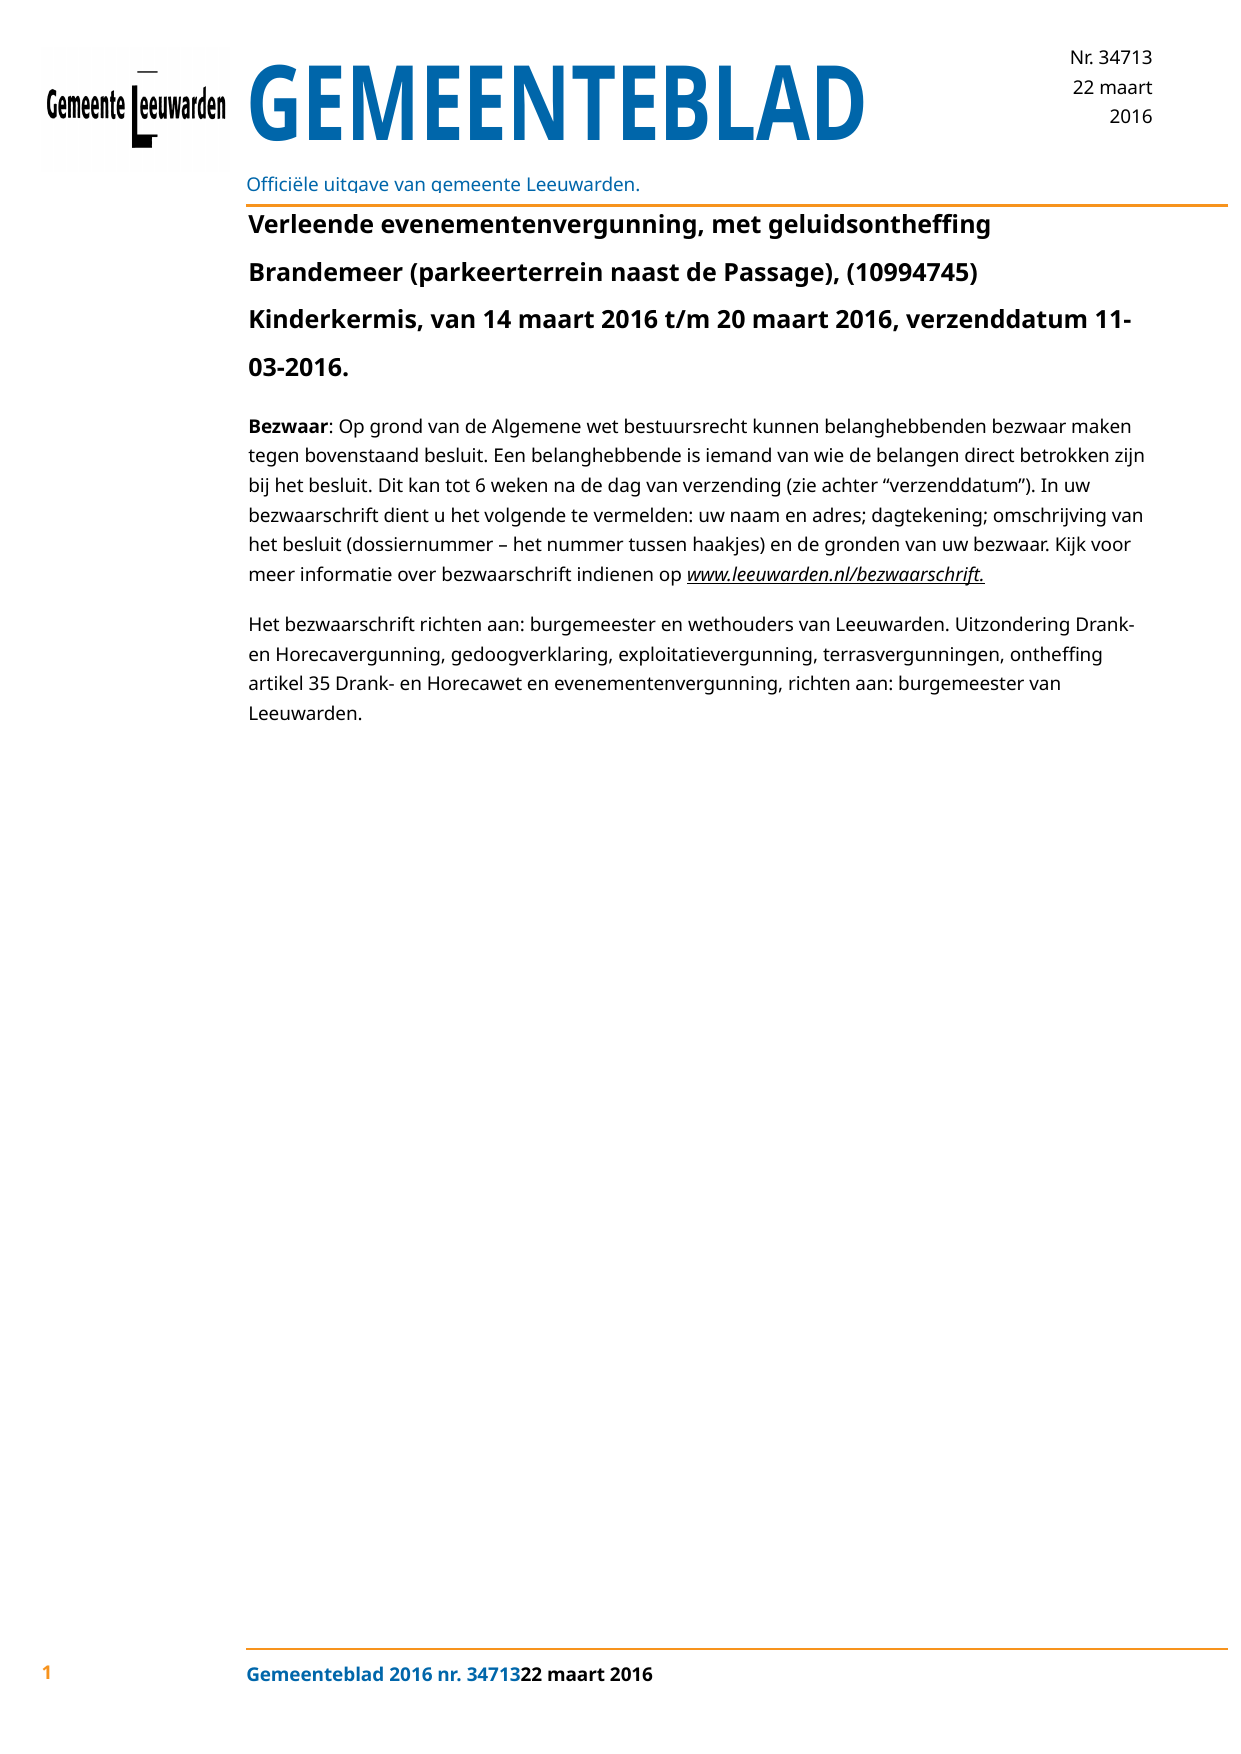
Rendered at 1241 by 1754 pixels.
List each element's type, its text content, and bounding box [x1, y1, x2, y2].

text Verleende evenementenvergunning, met geluidsontheffing Brandemeer (parkeerterrein naast de Passage), (10994745) Kinderkermis, van 14 maart 2016 t/m 20 maart 2016, verzenddatum 11-03-2016. [248, 207, 1152, 384]
text Bezwaar: Op grond van de Algemene wet bestuursrecht kunnen belanghebbenden bezwaar maken tegen bovenstaand besluit. Een belanghebbende is iemand van wie de belangen direct betrokken zijn bij het besluit. Dit kan tot 6 weken na de dag van verzending (zie achter “verzenddatum”). In uw bezwaarschrift dient u het volgende te vermelden: uw naam en adres; dagtekening; omschrijving van het besluit (dossiernummer – het nummer tussen haakjes) en de gronden van uw bezwaar. Kijk voor meer informatie over bezwaarschrift indienen op www.leeuwarden.nl/bezwaarschrift. [248, 413, 1152, 587]
picture [41, 47, 231, 172]
text Het bezwaarschrift richten aan: burgemeester en wethouders van Leeuwarden. Uitzondering Drank- en Horecavergunning, gedoogverklaring, exploitatievergunning, terrasvergunningen, ontheffing artikel 35 Drank- en Horecawet en evenementenvergunning, richten aan: burgemeester van Leeuwarden. [248, 611, 1152, 726]
